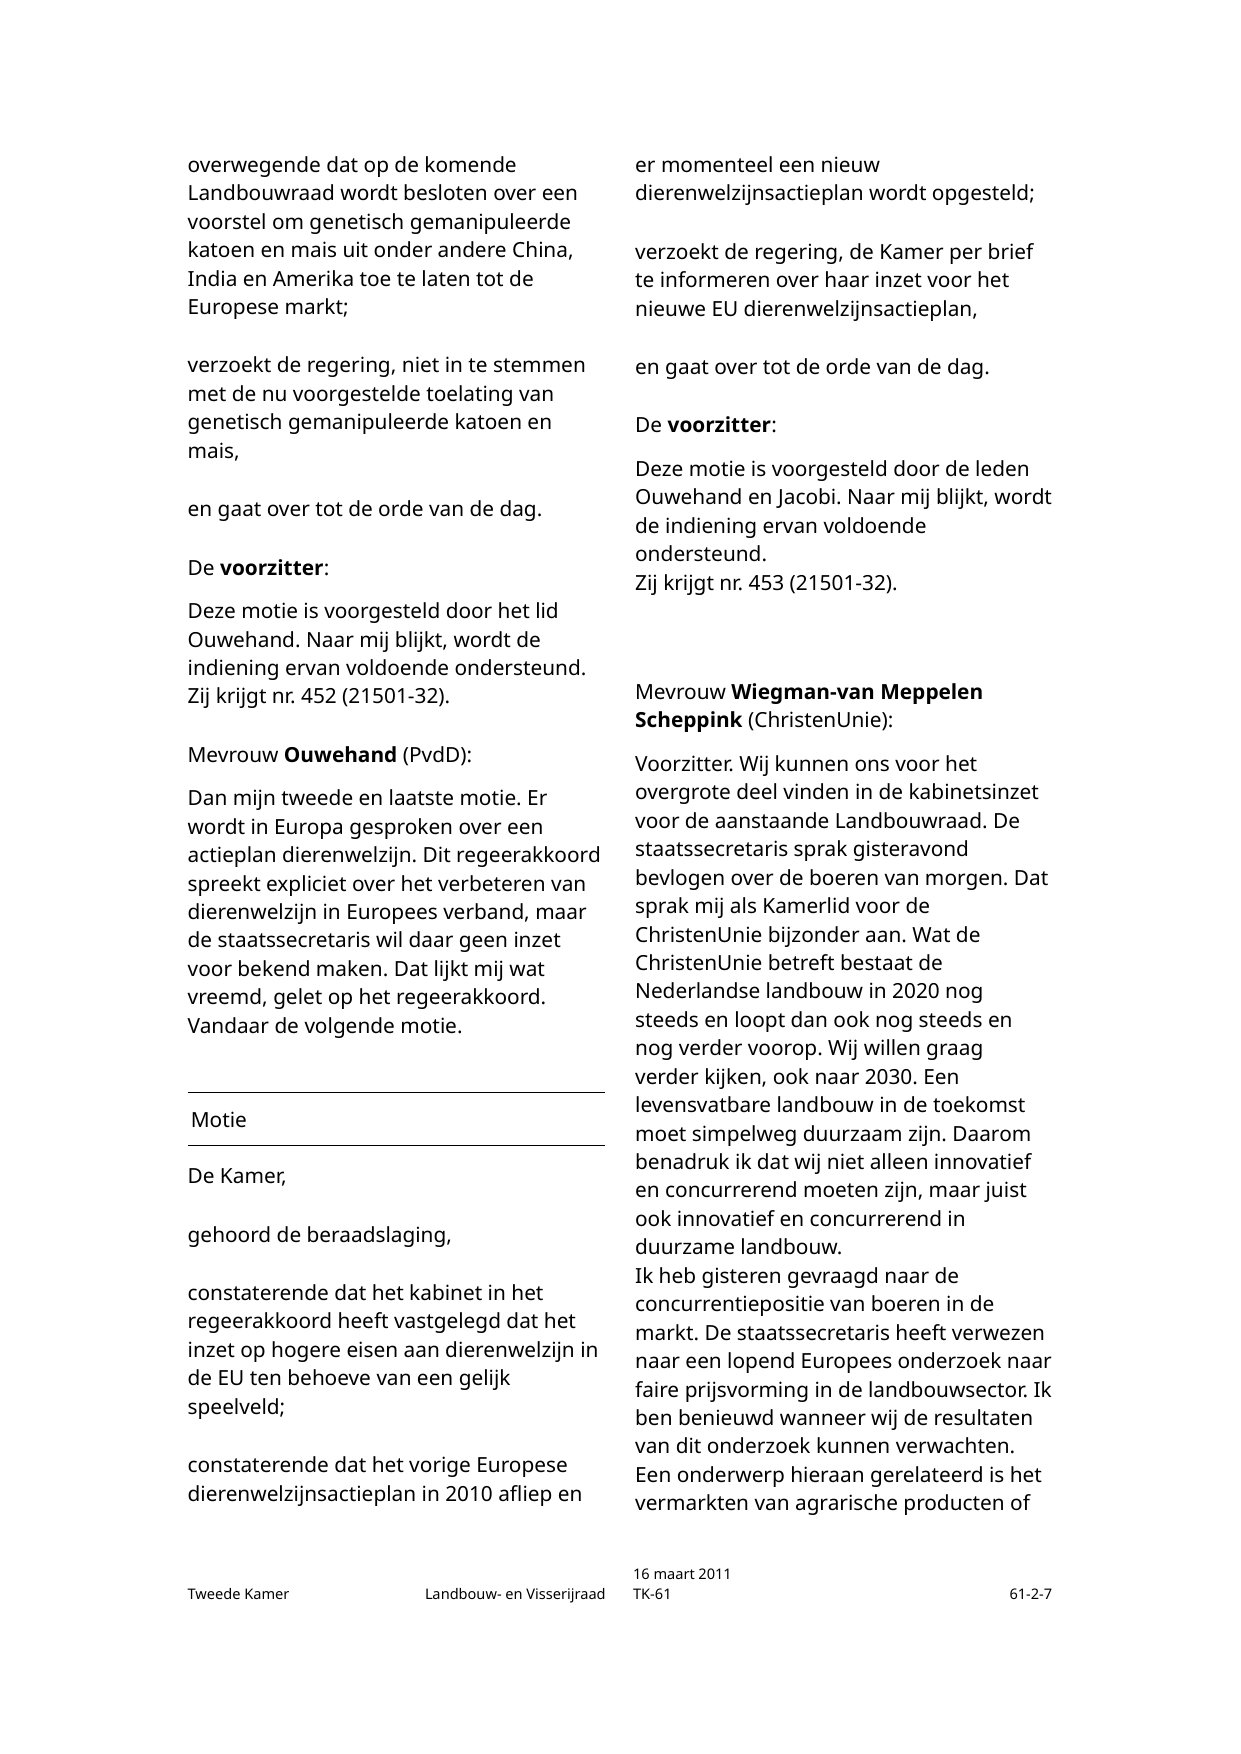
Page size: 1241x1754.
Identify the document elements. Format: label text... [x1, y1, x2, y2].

text Voorzitter. Wij kunnen ons voor het overgrote deel vinden in de kabinetsinzet voor de aanstaande Landbouwraad. De staatssecretaris sprak gisteravond bevlogen over de boeren van morgen. Dat sprak mij als Kamerlid voor de ChristenUnie bijzonder aan. Wat de ChristenUnie betreft bestaat de Nederlandse landbouw in 2020 nog steeds en loopt dan ook nog steeds en nog verder voorop. Wij willen graag verder kijken, ook naar 2030. Een levensvatbare landbouw in de toekomst moet simpelweg duurzaam zijn. Daarom benadruk ik dat wij niet alleen innovatief en concurrerend moeten zijn, maar juist ook innovatief en concurrerend in duurzame landbouw. [635, 749, 1053, 1261]
text  [635, 626, 1053, 655]
text De Kamer, [187, 1161, 605, 1190]
text Ik heb gisteren gevraagd naar de concurrentiepositie van boeren in de markt. De staatssecretaris heeft verwezen naar een lopend Europees onderzoek naar faire prijsvorming in de landbouwsector. Ik ben benieuwd wanneer wij de resultaten van dit onderzoek kunnen verwachten. Een onderwerp hieraan gerelateerd is het vermarkten van agrarische producten of [635, 1261, 1053, 1517]
text gehoord de beraadslaging, [187, 1220, 605, 1248]
text overwegende dat op de komende Landbouwraad wordt besloten over een voorstel om genetisch gemanipuleerde katoen en mais uit onder andere China, India en Amerika toe te laten tot de Europese markt; [187, 150, 605, 321]
text en gaat over tot de orde van de dag. [635, 352, 1053, 381]
text Mevrouw Ouwehand (PvdD): [187, 740, 605, 768]
text en gaat over tot de orde van de dag. [187, 494, 605, 523]
text constaterende dat het vorige Europese dierenwelzijnsactieplan in 2010 afliep en [187, 1450, 605, 1507]
text er momenteel een nieuw dierenwelzijnsactieplan wordt opgesteld; [635, 150, 1053, 207]
text Zij krijgt nr. 453 (21501-32). [635, 568, 1053, 596]
text Zij krijgt nr. 452 (21501-32). [187, 682, 605, 710]
text constaterende dat het kabinet in het regeerakkoord heeft vastgelegd dat het inzet op hogere eisen aan dierenwelzijn in de EU ten behoeve van een gelijk speelveld; [187, 1278, 605, 1420]
text Dan mijn tweede en laatste motie. Er wordt in Europa gesproken over een actieplan dierenwelzijn. Dit regeerakkoord spreekt expliciet over het verbeteren van dierenwelzijn in Europees verband, maar de staatssecretaris wil daar geen inzet voor bekend maken. Dat lijkt mij wat vreemd, gelet op het regeerakkoord. Vandaar de volgende motie. [187, 783, 605, 1039]
text De voorzitter: [635, 411, 1053, 439]
text verzoekt de regering, de Kamer per brief te informeren over haar inzet voor het nieuwe EU dierenwelzijnsactieplan, [635, 237, 1053, 322]
text verzoekt de regering, niet in te stemmen met de nu voorgestelde toelating van genetisch gemanipuleerde katoen en mais, [187, 351, 605, 464]
text Deze motie is voorgesteld door het lid Ouwehand. Naar mij blijkt, wordt de indiening ervan voldoende ondersteund. [187, 596, 605, 682]
text Deze motie is voorgesteld door de leden Ouwehand en Jacobi. Naar mij blijkt, wordt de indiening ervan voldoende ondersteund. [635, 454, 1053, 568]
text De voorzitter: [187, 553, 605, 581]
subtitle Motie [187, 1093, 605, 1146]
text Mevrouw Wiegman-van Meppelen Scheppink (ChristenUnie): [635, 677, 1053, 734]
